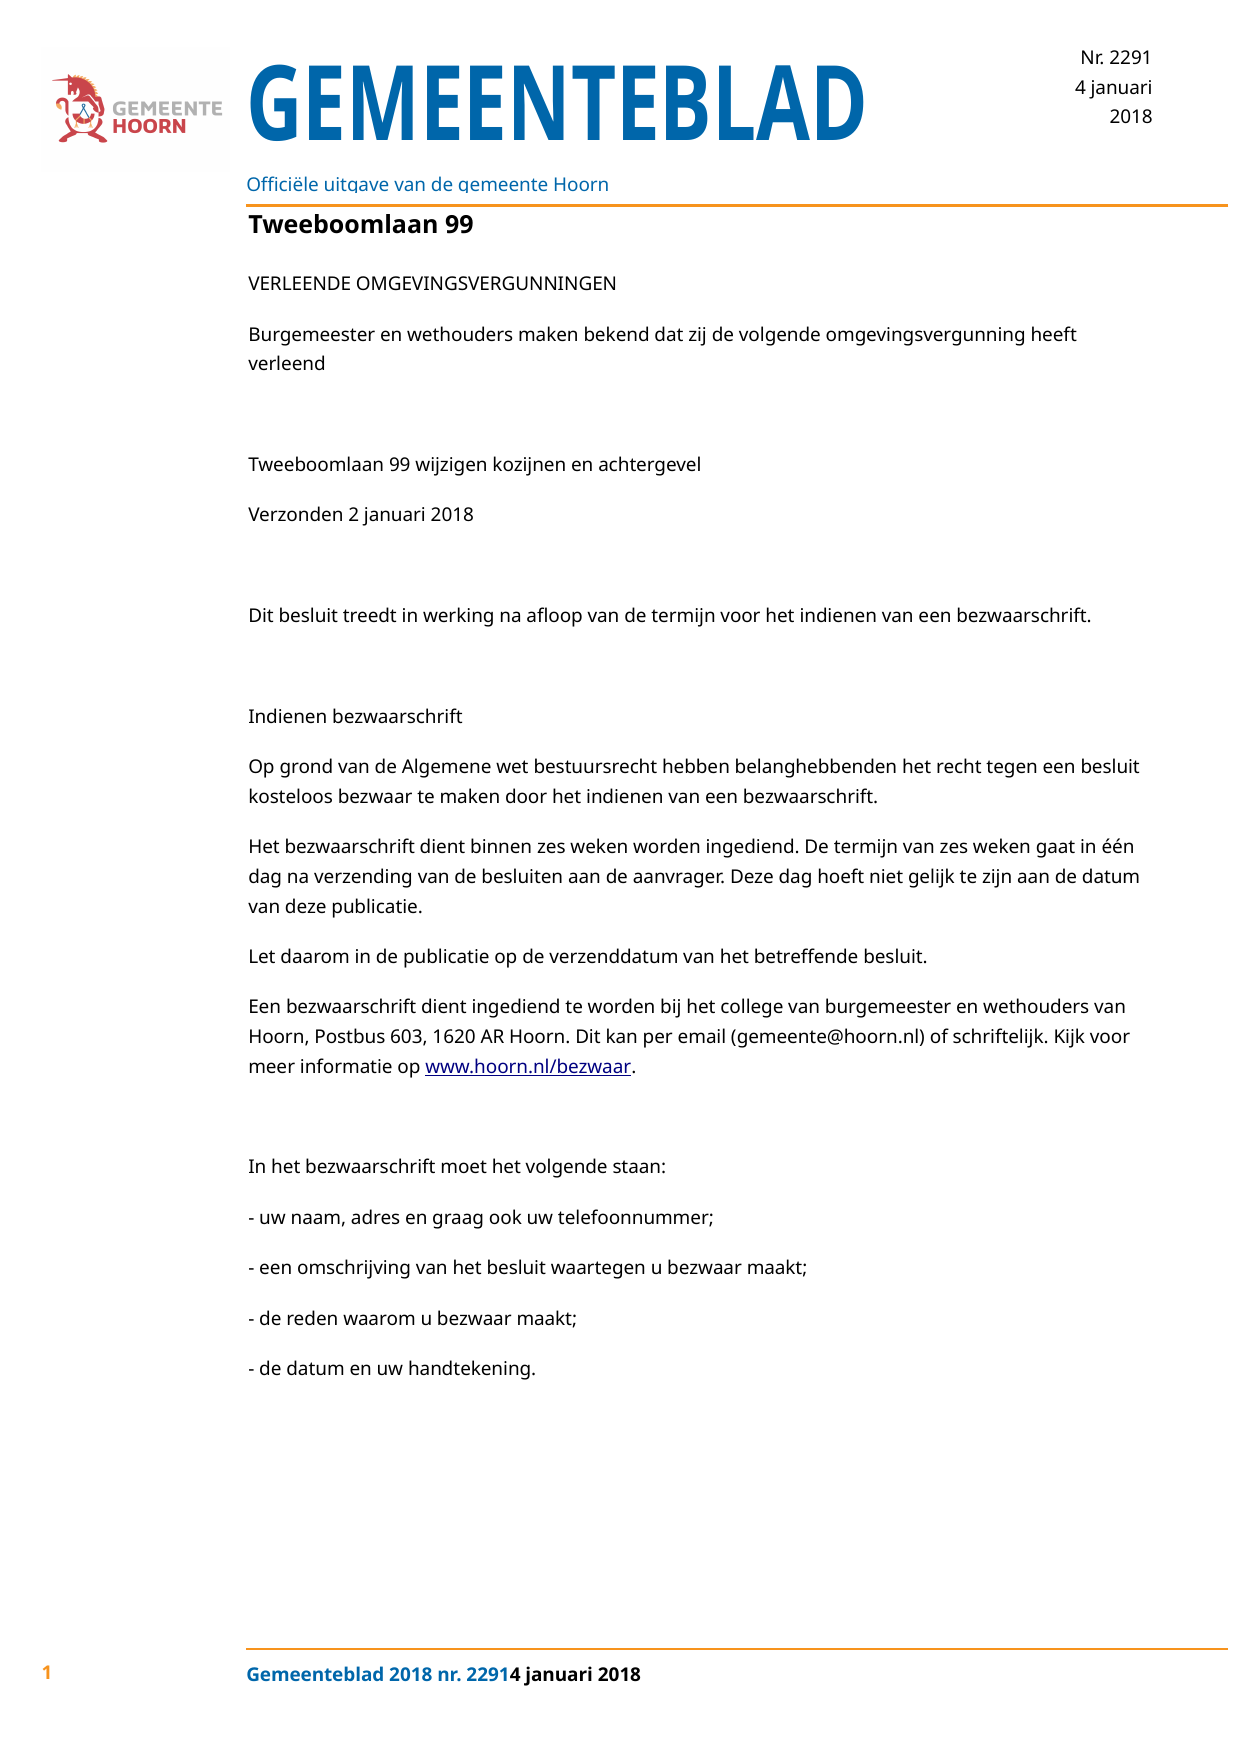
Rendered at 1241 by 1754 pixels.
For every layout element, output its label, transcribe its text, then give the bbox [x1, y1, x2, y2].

text - uw naam, adres en graag ook uw telefoonnummer; [248, 1204, 1152, 1230]
text Dit besluit treedt in werking na afloop van de termijn voor het indienen van een bezwaarschrift. [248, 602, 1152, 628]
text In het bezwaarschrift moet het volgende staan: [248, 1154, 1152, 1179]
text Tweeboomlaan 99 [248, 207, 1152, 241]
text VERLEENDE OMGEVINGSVERGUNNINGEN [248, 270, 1152, 296]
text - een omschrijving van het besluit waartegen u bezwaar maakt; [248, 1254, 1152, 1280]
text Een bezwaarschrift dient ingediend te worden bij het college van burgemeester en wethouders van Hoorn, Postbus 603, 1620 AR Hoorn. Dit kan per email (gemeente@hoorn.nl) of schriftelijk. Kijk voor meer informatie op www.hoorn.nl/bezwaar. [248, 994, 1152, 1078]
text Tweeboomlaan 99 wijzigen kozijnen en achtergevel [248, 451, 1152, 477]
text Let daarom in de publicatie op de verzenddatum van het betreffende besluit. [248, 943, 1152, 969]
text Het bezwaarschrift dient binnen zes weken worden ingediend. De termijn van zes weken gaat in één dag na verzending van de besluiten aan de aanvrager. Deze dag hoeft niet gelijk te zijn aan de datum van deze publicatie. [248, 834, 1152, 918]
picture [41, 47, 231, 172]
text Op grond van de Algemene wet bestuursrecht hebben belanghebbenden het recht tegen een besluit kosteloos bezwaar te maken door het indienen van een bezwaarschrift. [248, 754, 1152, 809]
text Burgemeester en wethouders maken bekend dat zij de volgende omgevingsvergunning heeft verleend [248, 321, 1152, 376]
text Verzonden 2 januari 2018 [248, 502, 1152, 527]
text Indienen bezwaarschrift [248, 703, 1152, 729]
text - de reden waarom u bezwaar maakt; [248, 1305, 1152, 1331]
text - de datum en uw handtekening. [248, 1355, 1152, 1381]
